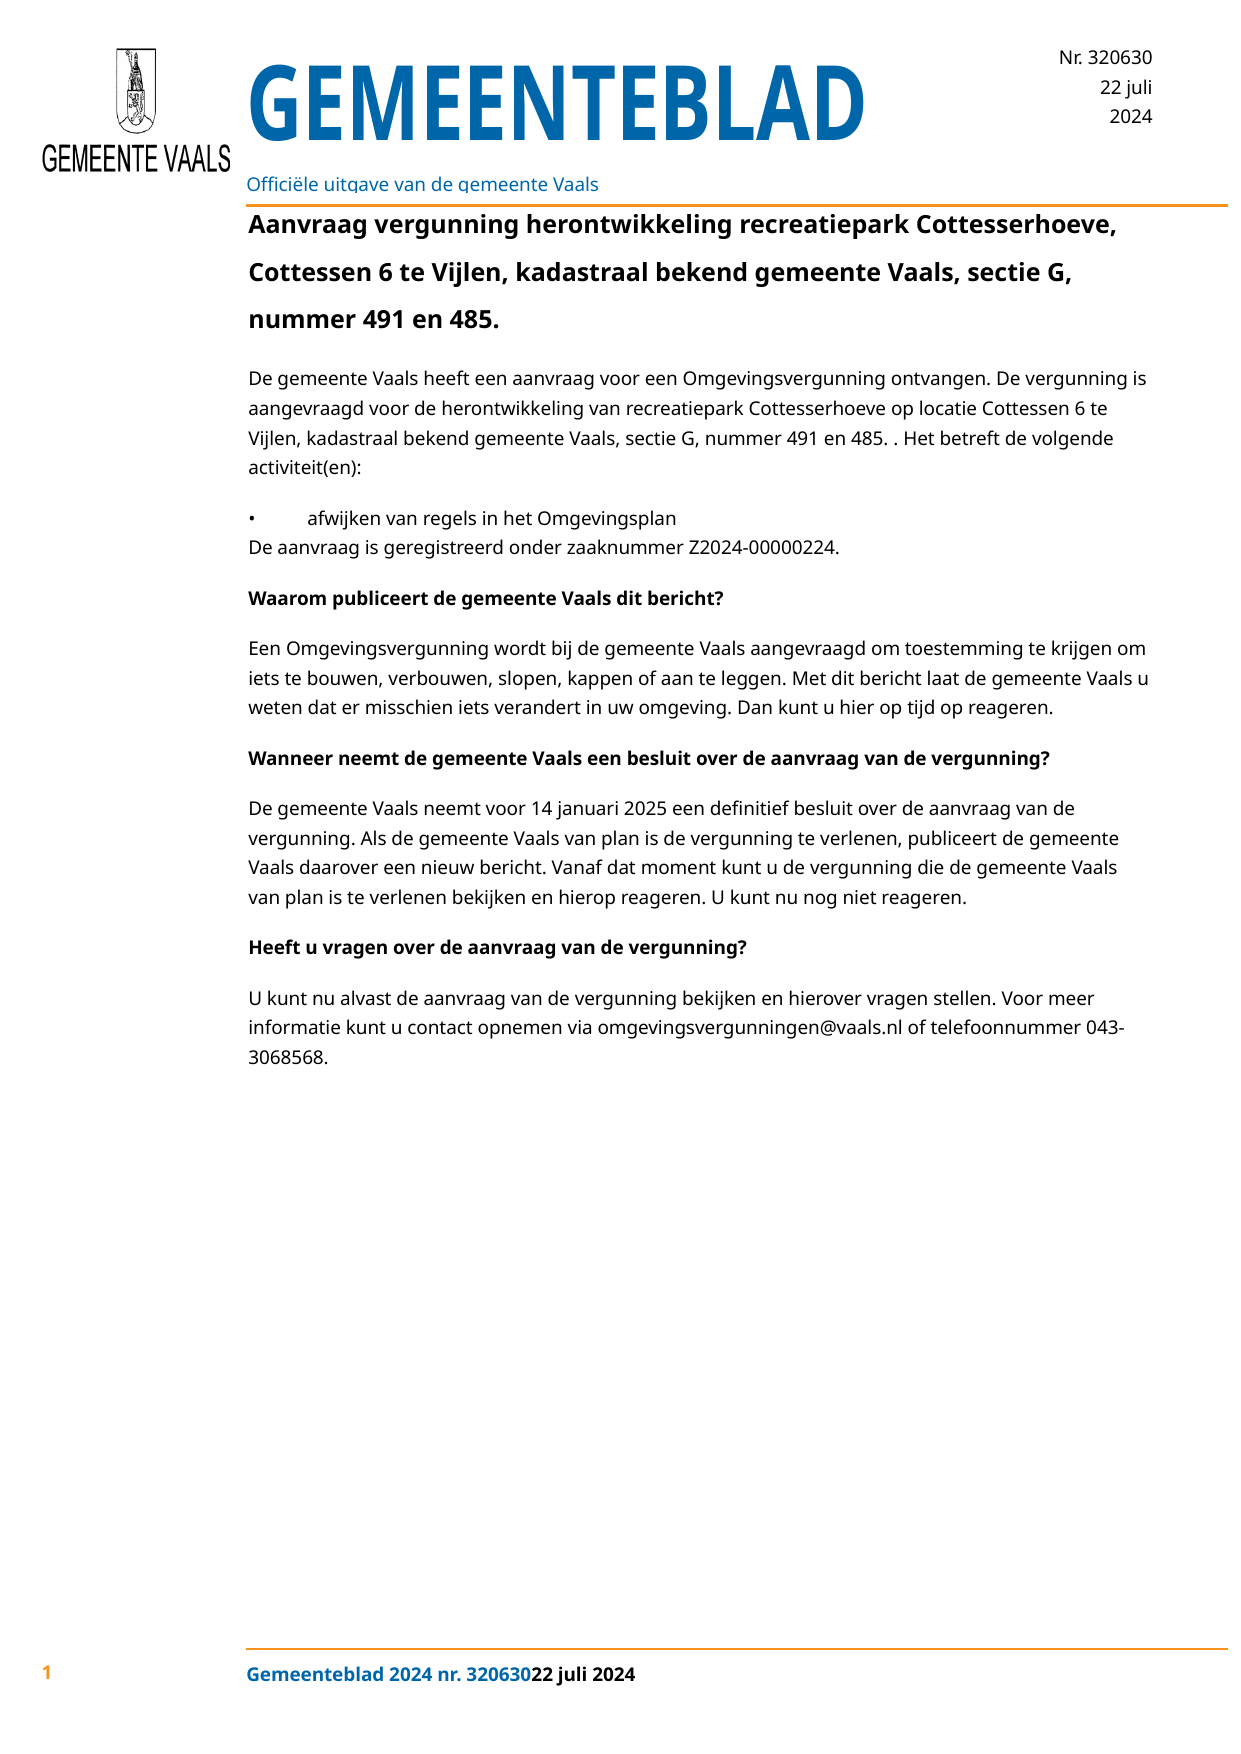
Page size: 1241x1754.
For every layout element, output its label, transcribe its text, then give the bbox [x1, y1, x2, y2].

text De gemeente Vaals heeft een aanvraag voor een Omgevingsvergunning ontvangen. De vergunning is aangevraagd voor de herontwikkeling van recreatiepark Cottesserhoeve op locatie Cottessen 6 te Vijlen, kadastraal bekend gemeente Vaals, sectie G, nummer 491 en 485. . Het betreft de volgende activiteit(en): [248, 366, 1152, 480]
text De gemeente Vaals neemt voor 14 januari 2025 een definitief besluit over de aanvraag van de vergunning. Als de gemeente Vaals van plan is de vergunning te verlenen, publiceert de gemeente Vaals daarover een nieuw bericht. Vanaf dat moment kunt u de vergunning die de gemeente Vaals van plan is te verlenen bekijken en hierop reageren. U kunt nu nog niet reageren. [248, 795, 1152, 909]
text Aanvraag vergunning herontwikkeling recreatiepark Cottesserhoeve, Cottessen 6 te Vijlen, kadastraal bekend gemeente Vaals, sectie G, nummer 491 en 485. [248, 207, 1152, 336]
picture [41, 47, 231, 172]
text Wanneer neemt de gemeente Vaals een besluit over de aanvraag van de vergunning? [248, 745, 1152, 770]
text Een Omgevingsvergunning wordt bij de gemeente Vaals aangevraagd om toestemming te krijgen om iets te bouwen, verbouwen, slopen, kappen of aan te leggen. Met dit bericht laat de gemeente Vaals u weten dat er misschien iets verandert in uw omgeving. Dan kunt u hier op tijd op reageren. [248, 635, 1152, 720]
list afwijken van regels in het Omgevingsplan [248, 505, 1152, 530]
text Heeft u vragen over de aanvraag van de vergunning? [248, 934, 1152, 960]
text De aanvraag is geregistreerd onder zaaknummer Z2024-00000224. [248, 534, 1152, 560]
text Waarom publiceert de gemeente Vaals dit bericht? [248, 585, 1152, 610]
text U kunt nu alvast de aanvraag van de vergunning bekijken en hierover vragen stellen. Voor meer informatie kunt u contact opnemen via omgevingsvergunningen@vaals.nl of telefoonnummer 043-3068568. [248, 985, 1152, 1069]
